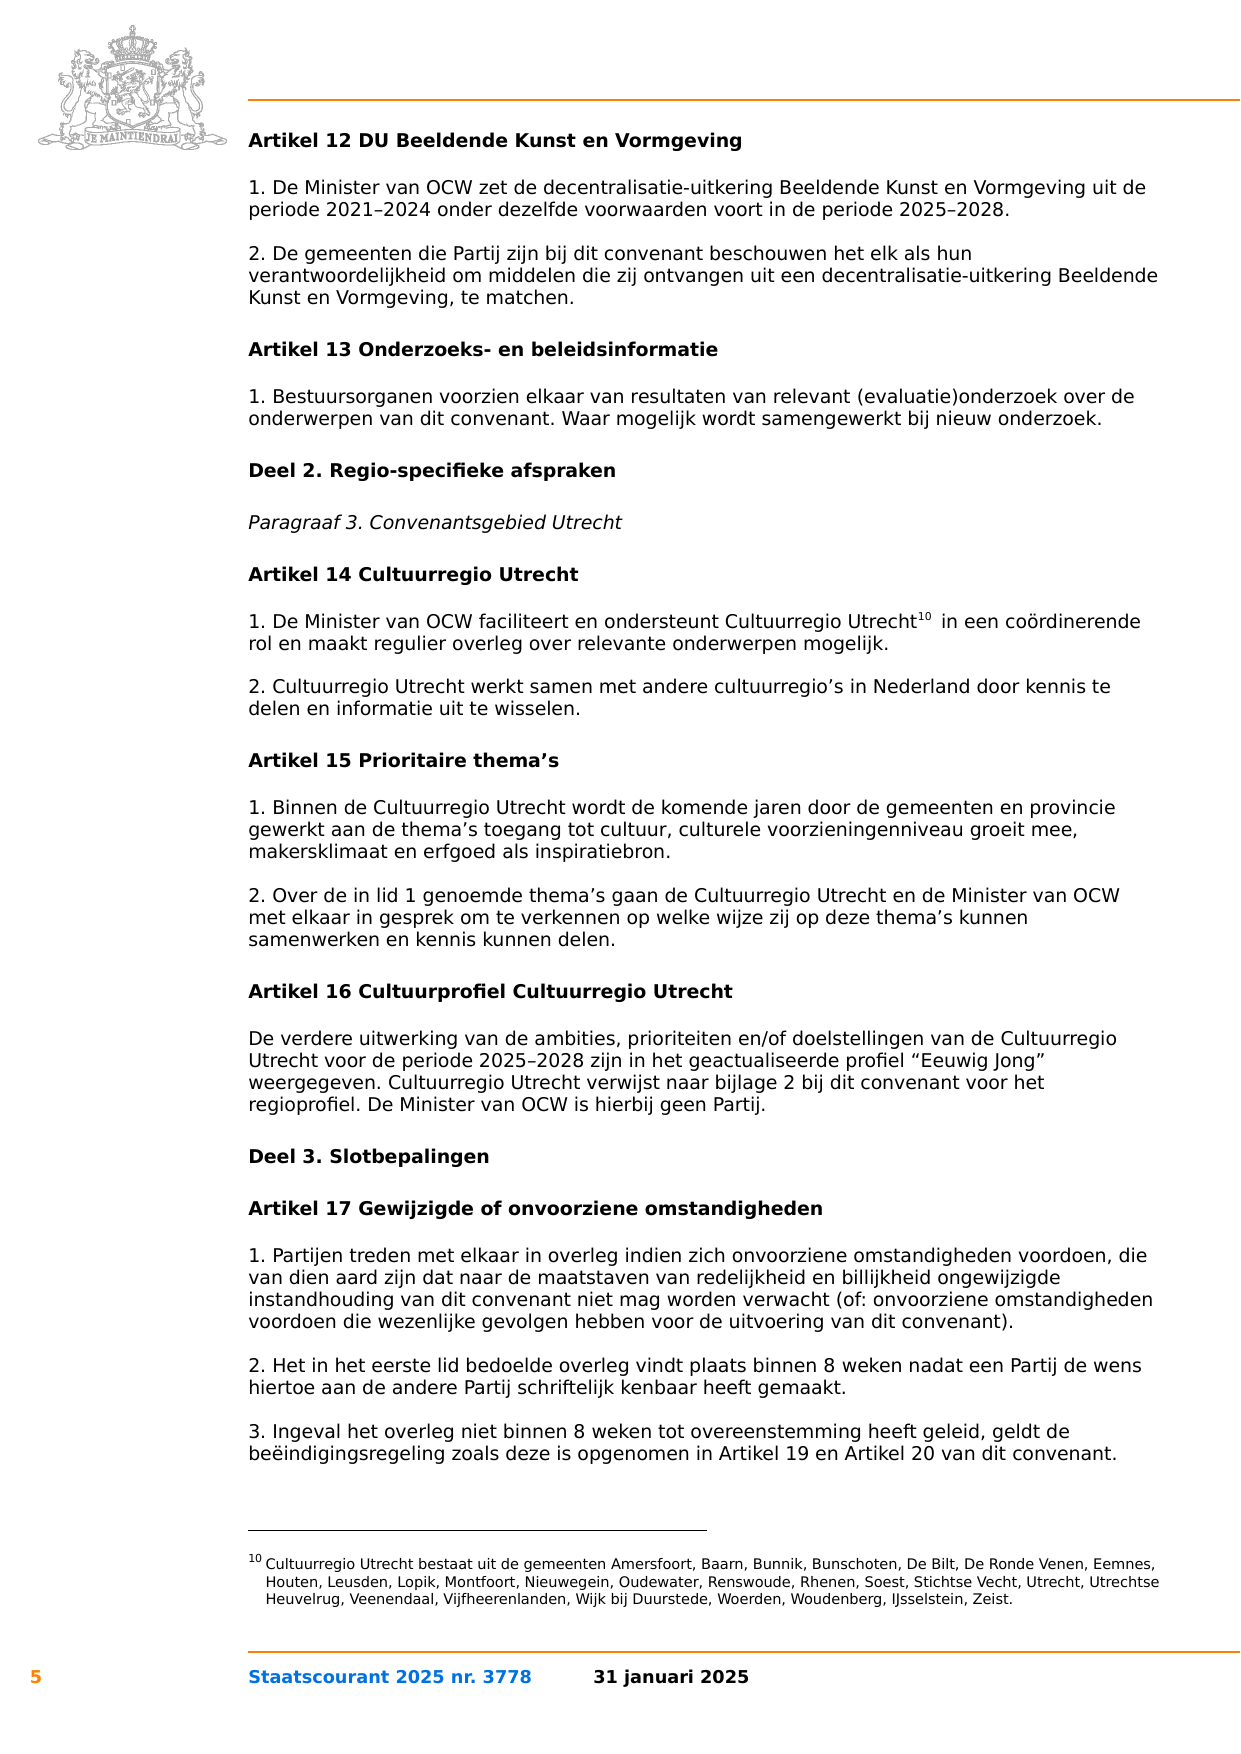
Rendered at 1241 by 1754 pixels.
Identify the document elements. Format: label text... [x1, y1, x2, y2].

subtitle Paragraaf 3. Convenantsgebied Utrecht [248, 512, 1163, 533]
subtitle Artikel 15 Prioritaire thema’s [248, 750, 1163, 772]
text 1. Partijen treden met elkaar in overleg indien zich onvoorziene omstandigheden voordoen, die van dien aard zijn dat naar de maatstaven van redelijkheid en billijkheid ongewijzigde instandhouding van dit convenant niet mag worden verwacht (of: onvoorziene omstandigheden voordoen die wezenlijke gevolgen hebben voor de uitvoering van dit convenant). [248, 1245, 1163, 1333]
text 2. De gemeenten die Partij zijn bij dit convenant beschouwen het elk als hun verantwoordelijkheid om middelen die zij ontvangen uit een decentralisatie-uitkering Beeldende Kunst en Vormgeving, te matchen. [248, 243, 1163, 309]
text 2. Cultuurregio Utrecht werkt samen met andere cultuurregio’s in Nederland door kennis te delen en informatie uit te wisselen. [248, 676, 1163, 720]
text 2. Over de in lid 1 genoemde thema’s gaan de Cultuurregio Utrecht en de Minister van OCW met elkaar in gesprek om te verkennen op welke wijze zij op deze thema’s kunnen samenwerken en kennis kunnen delen. [248, 885, 1163, 951]
text 1. De Minister van OCW faciliteert en ondersteunt Cultuurregio Utrecht in een coördinerende rol en maakt regulier overleg over relevante onderwerpen mogelijk. [248, 611, 1163, 654]
subtitle Deel 3. Slotbepalingen [248, 1146, 1163, 1168]
subtitle Deel 2. Regio-specifieke afspraken [248, 459, 1163, 482]
text 1. De Minister van OCW zet de decentralisatie-uitkering Beeldende Kunst en Vormgeving uit de periode 2021–2024 onder dezelfde voorwaarden voort in de periode 2025–2028. [248, 177, 1163, 221]
text 3. Ingeval het overleg niet binnen 8 weken tot overeenstemming heeft geleid, geldt de beëindigingsregeling zoals deze is opgenomen in Artikel 19 en Artikel 20 van dit convenant. [248, 1421, 1163, 1464]
subtitle Artikel 12 DU Beeldende Kunst en Vormgeving [248, 130, 1163, 152]
text 1. Binnen de Cultuurregio Utrecht wordt de komende jaren door de gemeenten en provincie gewerkt aan de thema’s toegang tot cultuur, culturele voorzieningenniveau groeit mee, makersklimaat en erfgoed als inspiratiebron. [248, 797, 1163, 863]
subtitle Artikel 16 Cultuurprofiel Cultuurregio Utrecht [248, 981, 1163, 1003]
text 2. Het in het eerste lid bedoelde overleg vindt plaats binnen 8 weken nadat een Partij de wens hiertoe aan de andere Partij schriftelijk kenbaar heeft gemaakt. [248, 1355, 1163, 1399]
subtitle Artikel 14 Cultuurregio Utrecht [248, 563, 1163, 586]
subtitle Artikel 17 Gewijzigde of onvoorziene omstandigheden [248, 1198, 1163, 1220]
picture [38, 25, 227, 150]
subtitle Artikel 13 Onderzoeks- en beleidsinformatie [248, 339, 1163, 361]
text 1. Bestuursorganen voorzien elkaar van resultaten van relevant (evaluatie)onderzoek over de onderwerpen van dit convenant. Waar mogelijk wordt samengewerkt bij nieuw onderzoek. [248, 386, 1163, 429]
text Cultuurregio Utrecht bestaat uit de gemeenten Amersfoort, Baarn, Bunnik, Bunschoten, De Bilt, De Ronde Venen, Eemnes, Houten, Leusden, Lopik, Montfoort, Nieuwegein, Oudewater, Renswoude, Rhenen, Soest, Stichtse Vecht, Utrecht, Utrechtse Heuvelrug, Veenendaal, Vijfheerenlanden, Wijk bij Duurstede, Woerden, Woudenberg, IJsselstein, Zeist. [248, 1552, 1163, 1608]
text De verdere uitwerking van de ambities, prioriteiten en/of doelstellingen van de Cultuurregio Utrecht voor de periode 2025–2028 zijn in het geactualiseerde profiel “Eeuwig Jong” weergegeven. Cultuurregio Utrecht verwijst naar bijlage 2 bij dit convenant voor het regioprofiel. De Minister van OCW is hierbij geen Partij. [248, 1028, 1163, 1116]
